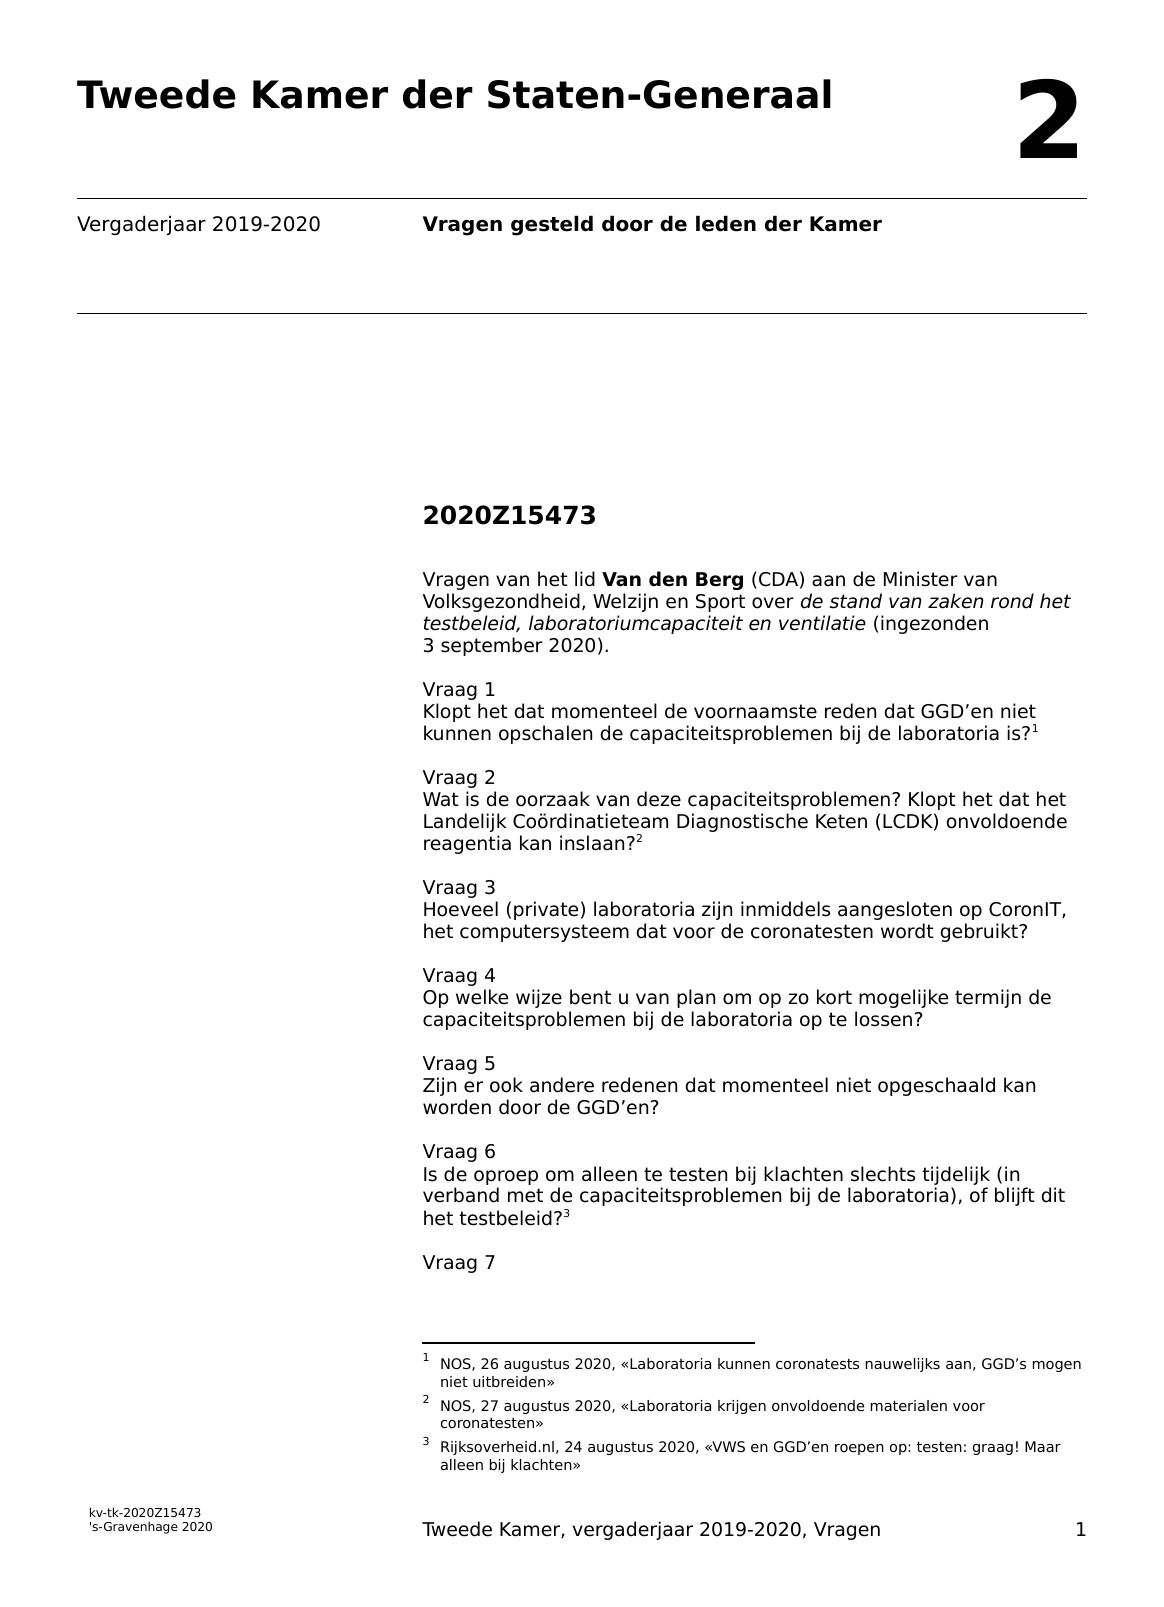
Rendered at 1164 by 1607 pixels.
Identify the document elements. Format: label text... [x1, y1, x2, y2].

table_cell Vergaderjaar 2019-2020 [77, 199, 422, 313]
table_header Tweede Kamer der Staten-Generaal [77, 59, 886, 198]
text Op welke wijze bent u van plan om op zo kort mogelijke termijn de capaciteitsproblemen bij de laboratoria op te lossen? [422, 987, 1087, 1031]
text Vraag 3 [422, 877, 1087, 899]
table_cell Vragen gesteld door de leden der Kamer [422, 199, 1087, 313]
table_header 2 [886, 59, 1087, 198]
text Klopt het dat momenteel de voornaamste reden dat GGD’en niet kunnen opschalen de capaciteitsproblemen bij de laboratoria is? [422, 701, 1087, 745]
text Vraag 2 [422, 767, 1087, 789]
text kv-tk-2020Z15473 [88, 1506, 323, 1520]
text Rijksoverheid.nl, 24 augustus 2020, «VWS en GGD’en roepen op: testen: graag! Maar alleen bij klachten» [422, 1435, 1087, 1474]
text Is de oproep om alleen te testen bij klachten slechts tijdelijk (in verband met de capaciteitsproblemen bij de laboratoria), of blijft dit het testbeleid? [422, 1163, 1087, 1229]
text Vraag 1 [422, 679, 1087, 701]
text Hoeveel (private) laboratoria zijn inmiddels aangesloten op CoronIT, het computersysteem dat voor de coronatesten wordt gebruikt? [422, 899, 1087, 943]
text NOS, 27 augustus 2020, «Laboratoria krijgen onvoldoende materialen voor coronatesten» [422, 1393, 1087, 1432]
text Zijn er ook andere redenen dat momenteel niet opgeschaald kan worden door de GGD’en? [422, 1075, 1087, 1119]
text Vraag 5 [422, 1053, 1087, 1075]
text NOS, 26 augustus 2020, «Laboratoria kunnen coronatests nauwelijks aan, GGD’s mogen niet uitbreiden» [422, 1352, 1087, 1391]
text 's-Gravenhage 2020 [88, 1520, 323, 1534]
text Wat is de oorzaak van deze capaciteitsproblemen? Klopt het dat het Landelijk Coördinatieteam Diagnostische Keten (LCDK) onvoldoende reagentia kan inslaan? [422, 789, 1087, 855]
text 2020Z15473 [422, 501, 1087, 531]
text Vragen van het lid Van den Berg (CDA) aan de Minister van Volksgezondheid, Welzijn en Sport over de stand van zaken rond het testbeleid, laboratoriumcapaciteit en ventilatie (ingezonden 3 september 2020). [422, 569, 1087, 657]
text Vraag 7 [422, 1252, 1087, 1273]
text Vraag 6 [422, 1141, 1087, 1163]
text Vraag 4 [422, 965, 1087, 987]
